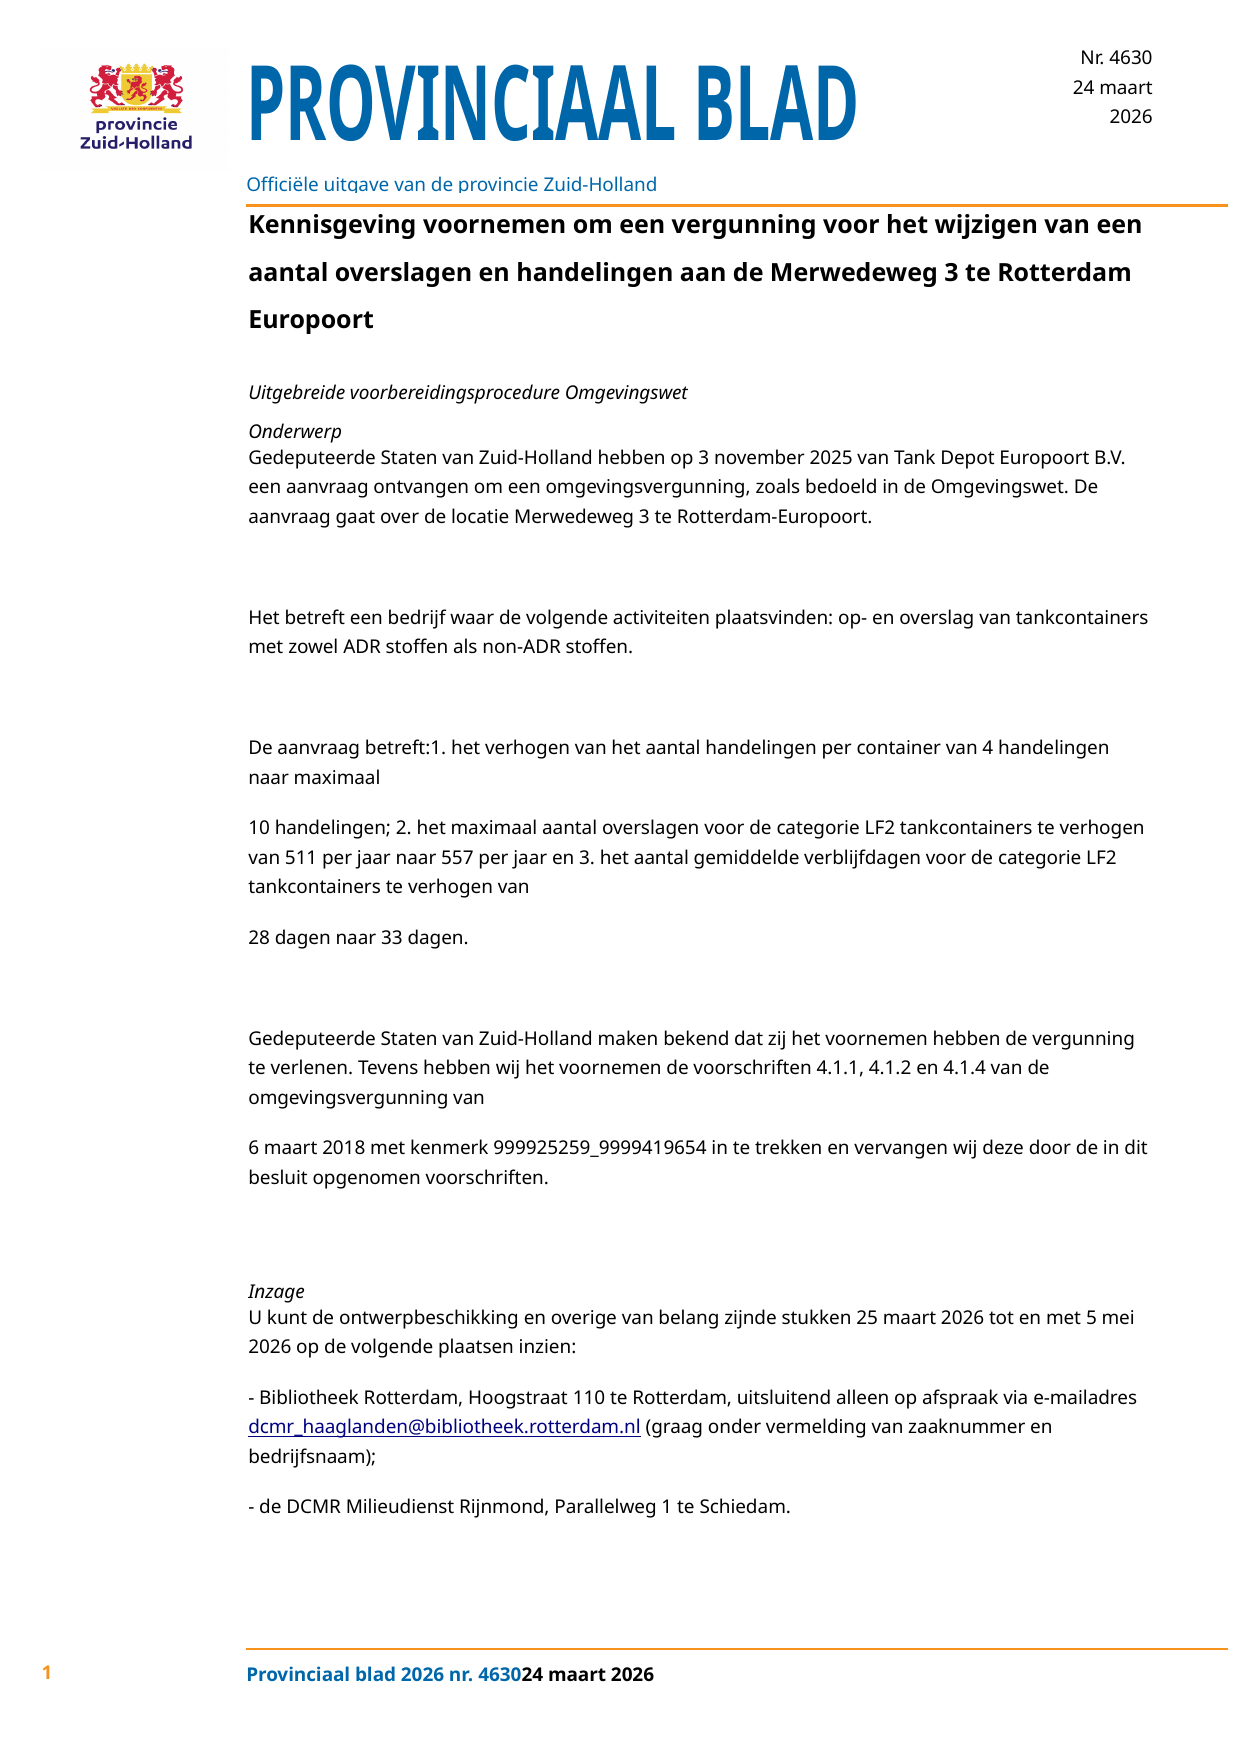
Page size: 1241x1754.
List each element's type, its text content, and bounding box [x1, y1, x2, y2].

text De aanvraag betreft:1. het verhogen van het aantal handelingen per container van 4 handelingen naar maximaal [248, 734, 1152, 790]
text Kennisgeving voornemen om een vergunning voor het wijzigen van een aantal overslagen en handelingen aan de Merwedeweg 3 te Rotterdam Europoort [248, 207, 1152, 336]
text Het betreft een bedrijf waar de volgende activiteiten plaatsvinden: op- en overslag van tankcontainers met zowel ADR stoffen als non-ADR stoffen. [248, 604, 1152, 659]
text Onderwerp [248, 418, 1152, 444]
text 6 maart 2018 met kenmerk 999925259_9999419654 in te trekken en vervangen wij deze door de in dit besluit opgenomen voorschriften. [248, 1134, 1152, 1190]
text 28 dagen naar 33 dagen. [248, 924, 1152, 950]
text Gedeputeerde Staten van Zuid-Holland hebben op 3 november 2025 van Tank Depot Europoort B.V. een aanvraag ontvangen om een omgevingsvergunning, zoals bedoeld in de Omgevingswet. De aanvraag gaat over de locatie Merwedeweg 3 te Rotterdam-Europoort. [248, 444, 1152, 529]
text U kunt de ontwerpbeschikking en overige van belang zijnde stukken 25 maart 2026 tot en met 5 mei 2026 op de volgende plaatsen inzien: [248, 1304, 1152, 1359]
text - Bibliotheek Rotterdam, Hoogstraat 110 te Rotterdam, uitsluitend alleen op afspraak via e-mailadres dcmr_haaglanden@bibliotheek.rotterdam.nl (graag onder vermelding van zaaknummer en bedrijfsnaam); [248, 1384, 1152, 1469]
text - de DCMR Milieudienst Rijnmond, Parallelweg 1 te Schiedam. [248, 1494, 1152, 1519]
picture [41, 47, 231, 172]
text 10 handelingen; 2. het maximaal aantal overslagen voor de categorie LF2 tankcontainers te verhogen van 511 per jaar naar 557 per jaar en 3. het aantal gemiddelde verblijfdagen voor de categorie LF2 tankcontainers te verhogen van [248, 814, 1152, 899]
text Gedeputeerde Staten van Zuid-Holland maken bekend dat zij het voornemen hebben de vergunning te verlenen. Tevens hebben wij het voornemen de voorschriften 4.1.1, 4.1.2 en 4.1.4 van de omgevingsvergunning van [248, 1025, 1152, 1110]
text Inzage [248, 1278, 1152, 1304]
text Uitgebreide voorbereidingsprocedure Omgevingswet [248, 379, 1152, 405]
